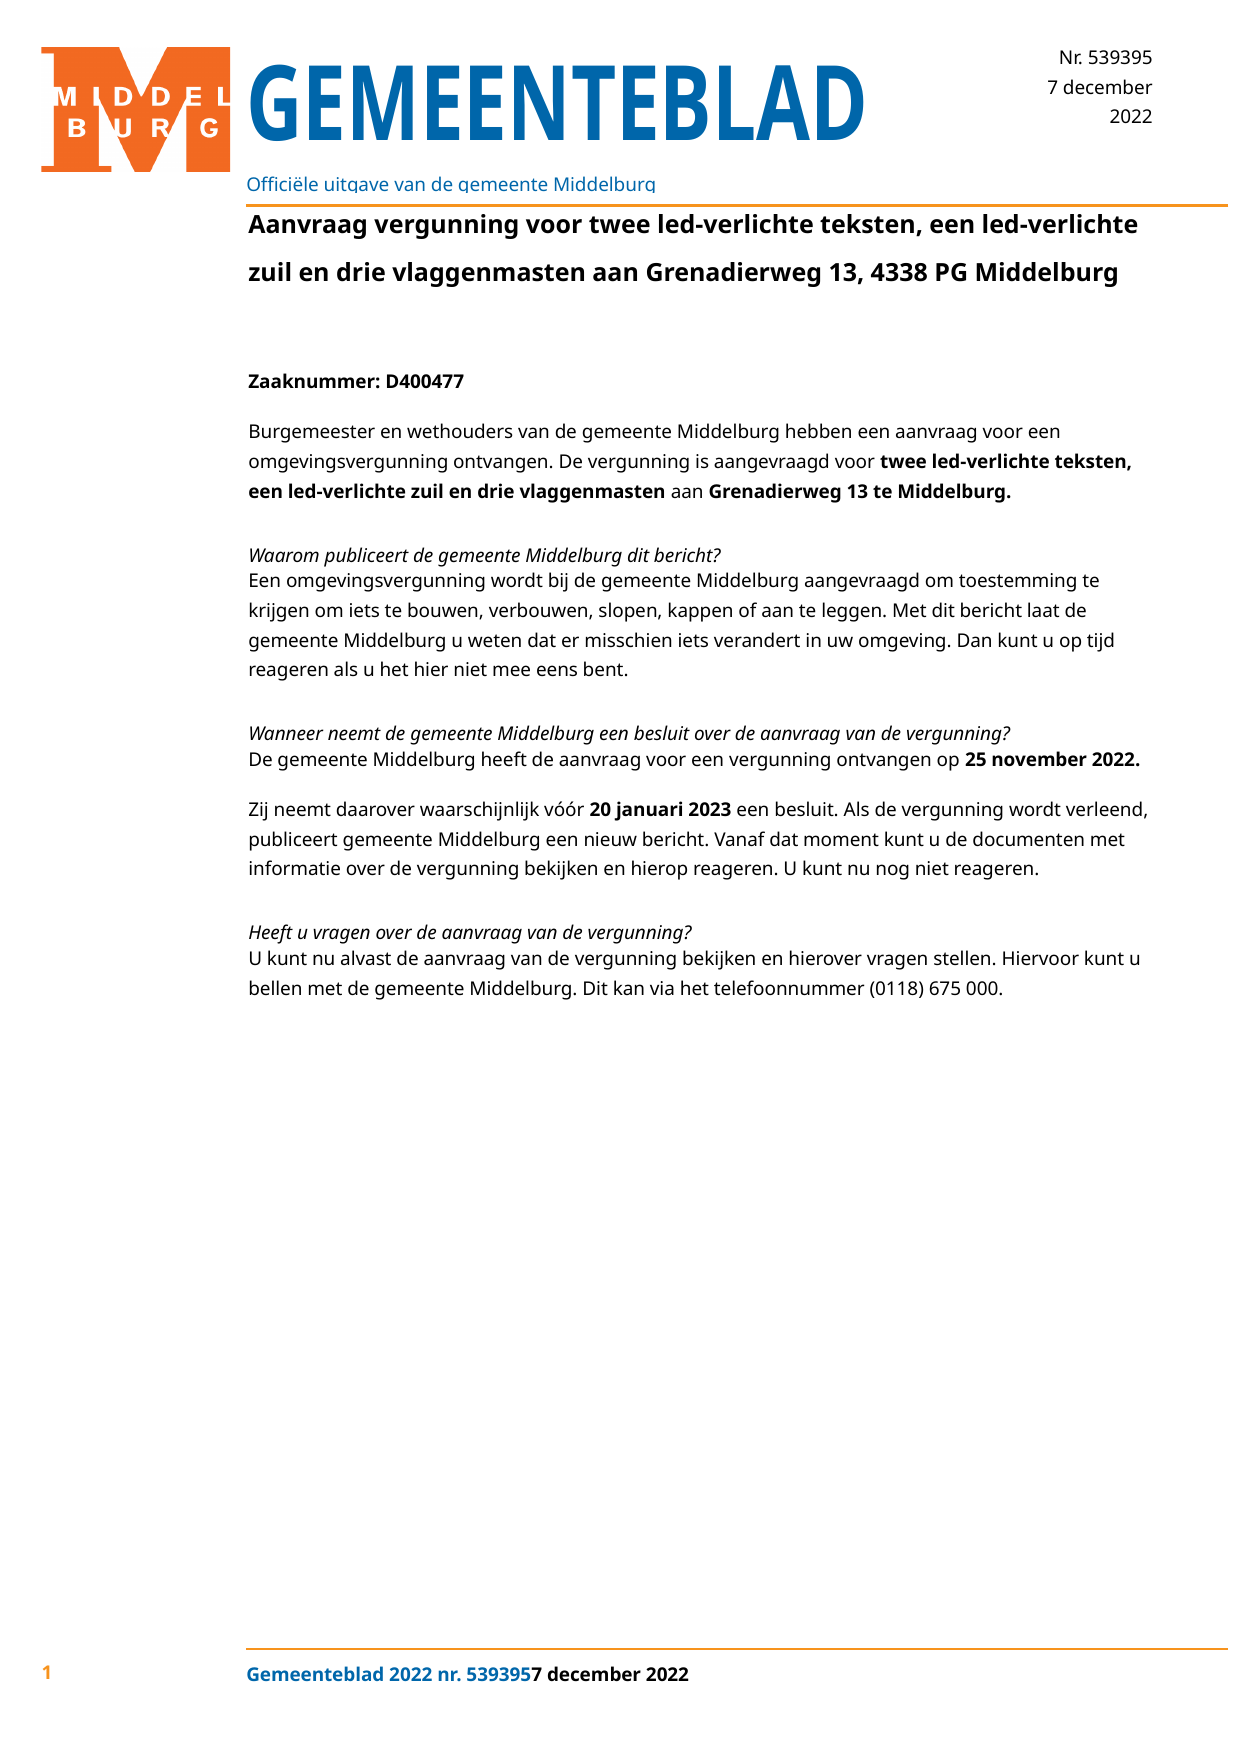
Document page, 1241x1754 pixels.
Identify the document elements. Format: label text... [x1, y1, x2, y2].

text Zij neemt daarover waarschijnlijk vóór 20 januari 2023 een besluit. Als de vergunning wordt verleend, publiceert gemeente Middelburg een nieuw bericht. Vanaf dat moment kunt u de documenten met informatie over de vergunning bekijken en hierop reageren. U kunt nu nog niet reageren. [248, 796, 1152, 881]
text De gemeente Middelburg heeft de aanvraag voor een vergunning ontvangen op 25 november 2022. [248, 746, 1152, 772]
text Burgemeester en wethouders van de gemeente Middelburg hebben een aanvraag voor een omgevingsvergunning ontvangen. De vergunning is aangevraagd voor twee led-verlichte teksten, een led-verlichte zuil en drie vlaggenmasten aan Grenadierweg 13 te Middelburg. [248, 419, 1152, 504]
text Wanneer neemt de gemeente Middelburg een besluit over de aanvraag van de vergunning? [248, 720, 1152, 746]
text Heeft u vragen over de aanvraag van de vergunning? [248, 919, 1152, 945]
picture [41, 47, 231, 172]
text U kunt nu alvast de aanvraag van de vergunning bekijken en hierover vragen stellen. Hiervoor kunt u bellen met de gemeente Middelburg. Dit kan via het telefoonnummer (0118) 675 000. [248, 945, 1152, 1001]
text Aanvraag vergunning voor twee led-verlichte teksten, een led-verlichte zuil en drie vlaggenmasten aan Grenadierweg 13, 4338 PG Middelburg [248, 207, 1152, 288]
text Zaaknummer: D400477 [248, 368, 1152, 394]
text Een omgevingsvergunning wordt bij de gemeente Middelburg aangevraagd om toestemming te krijgen om iets te bouwen, verbouwen, slopen, kappen of aan te leggen. Met dit bericht laat de gemeente Middelburg u weten dat er misschien iets verandert in uw omgeving. Dan kunt u op tijd reageren als u het hier niet mee eens bent. [248, 568, 1152, 682]
text Waarom publiceert de gemeente Middelburg dit bericht? [248, 542, 1152, 568]
